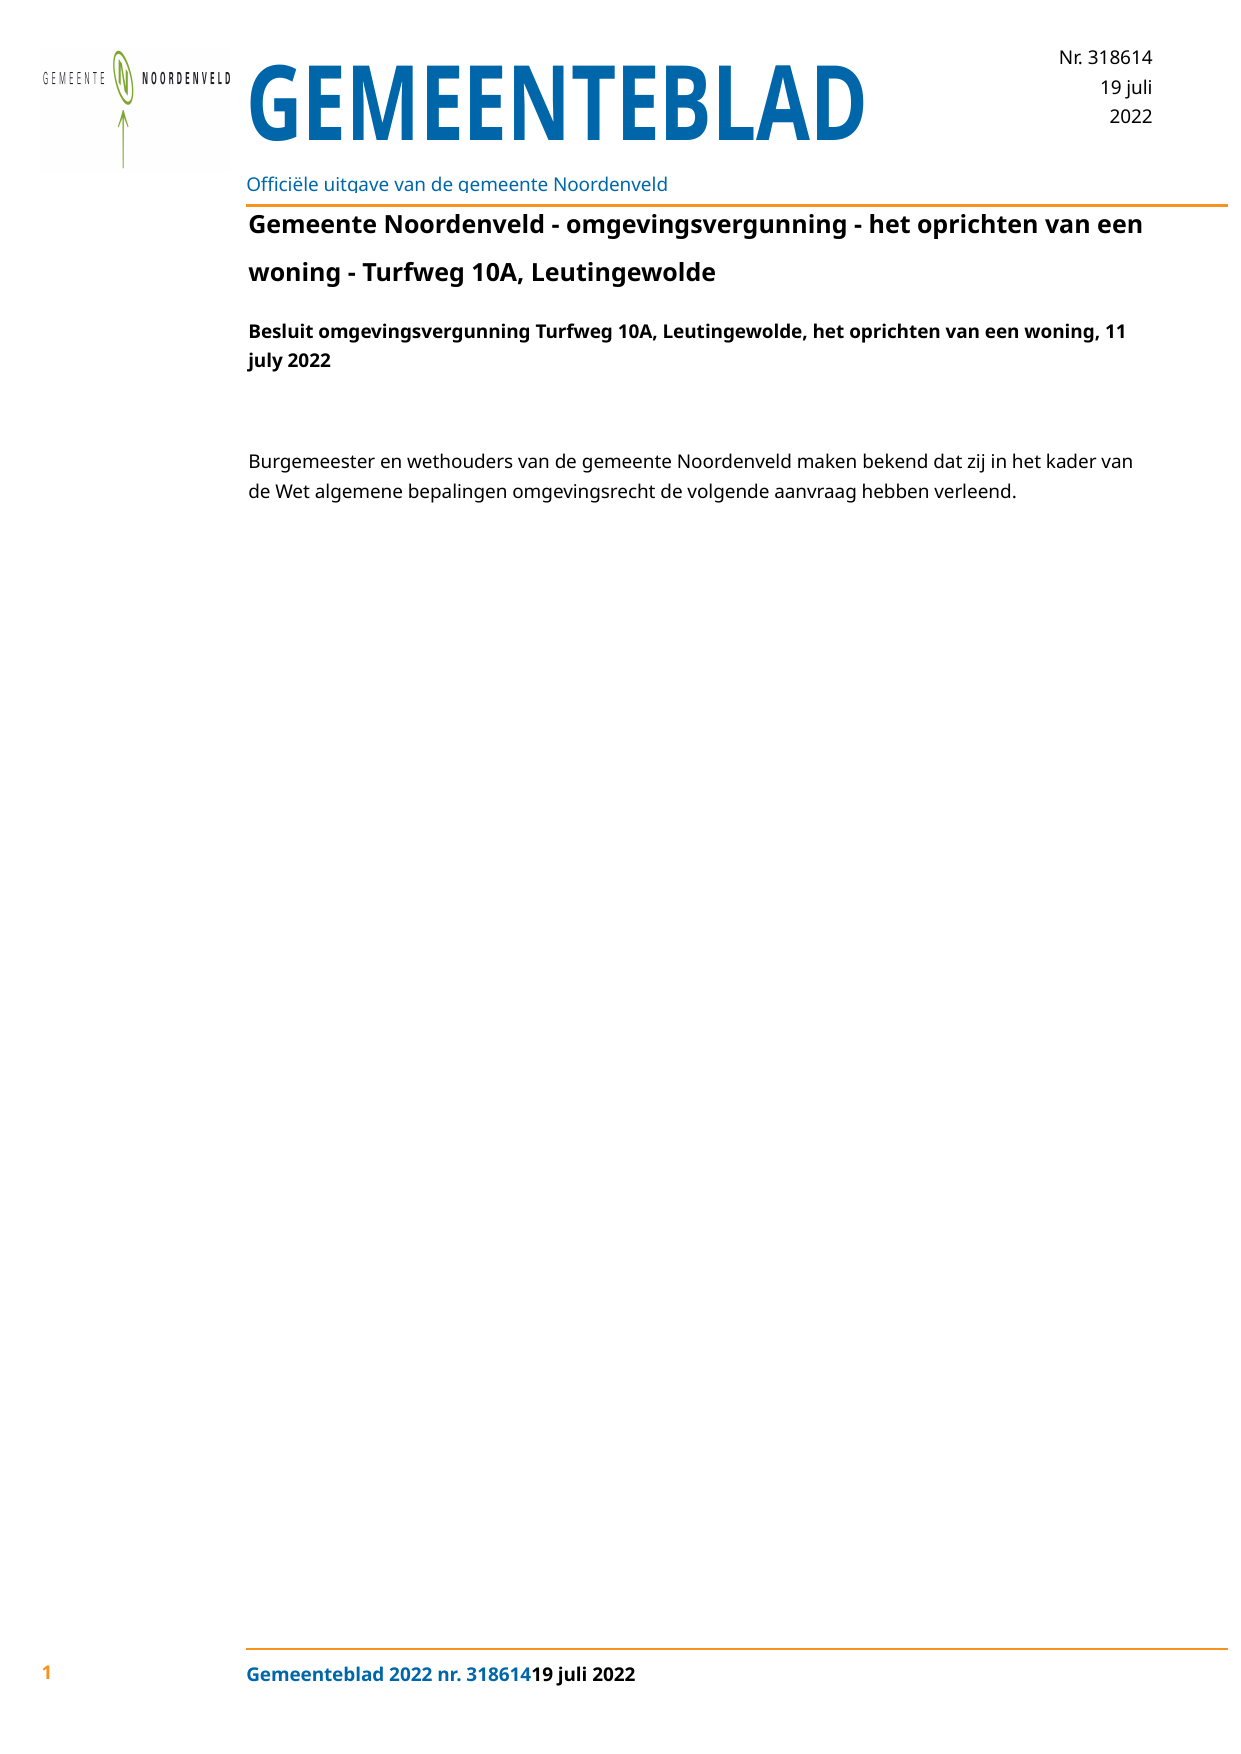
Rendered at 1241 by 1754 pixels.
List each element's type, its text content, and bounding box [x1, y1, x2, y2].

text Burgemeester en wethouders van de gemeente Noordenveld maken bekend dat zij in het kader van de Wet algemene bepalingen omgevingsrecht de volgende aanvraag hebben verleend. [248, 448, 1152, 504]
text Besluit omgevingsvergunning Turfweg 10A, Leutingewolde, het oprichten van een woning, 11 july 2022 [248, 318, 1152, 373]
picture [41, 47, 231, 172]
text Gemeente Noordenveld - omgevingsvergunning - het oprichten van een woning - Turfweg 10A, Leutingewolde [248, 207, 1152, 288]
